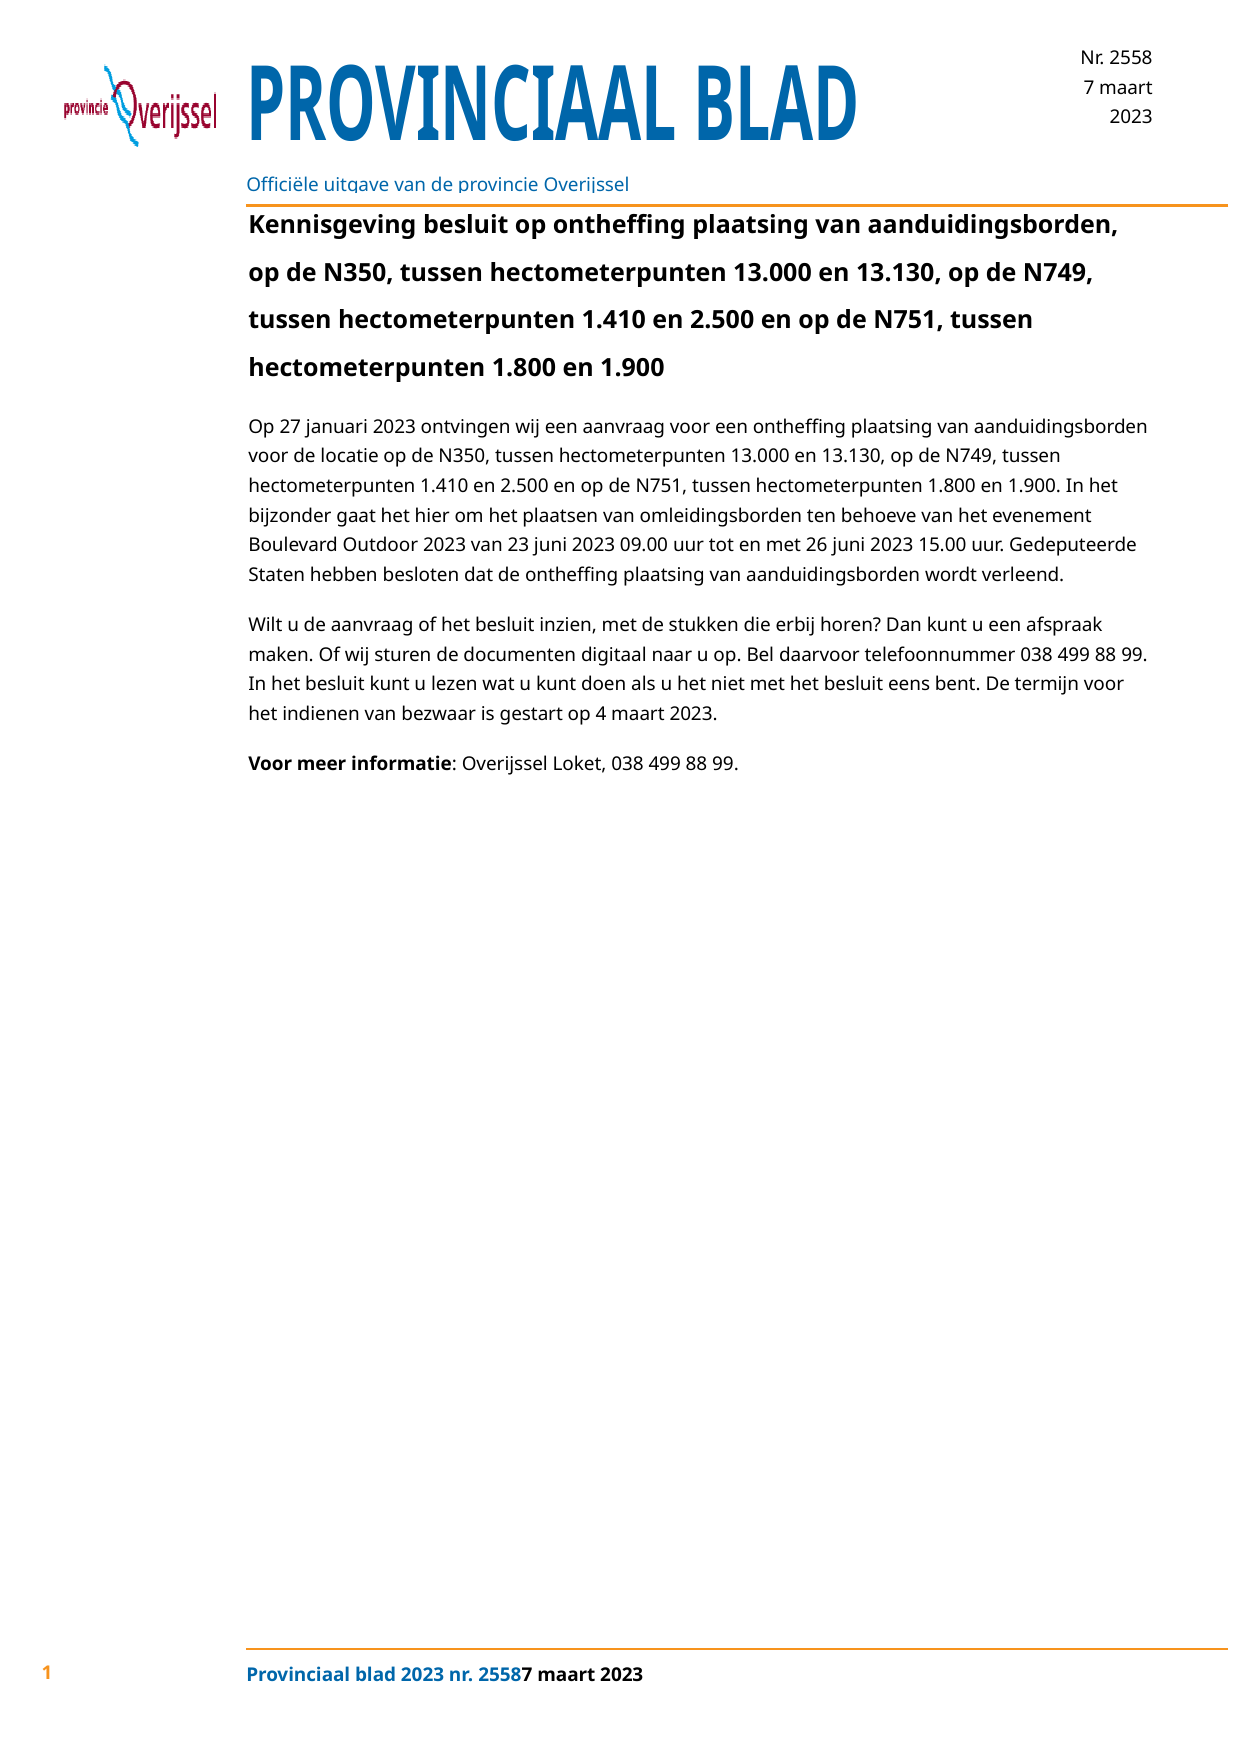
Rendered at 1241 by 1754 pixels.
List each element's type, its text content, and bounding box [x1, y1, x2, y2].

picture [41, 47, 231, 172]
text Op 27 januari 2023 ontvingen wij een aanvraag voor een ontheffing plaatsing van aanduidingsborden voor de locatie op de N350, tussen hectometerpunten 13.000 en 13.130, op de N749, tussen hectometerpunten 1.410 en 2.500 en op de N751, tussen hectometerpunten 1.800 en 1.900. In het bijzonder gaat het hier om het plaatsen van omleidingsborden ten behoeve van het evenement Boulevard Outdoor 2023 van 23 juni 2023 09.00 uur tot en met 26 juni 2023 15.00 uur. Gedeputeerde Staten hebben besloten dat de ontheffing plaatsing van aanduidingsborden wordt verleend. [248, 413, 1152, 587]
text Kennisgeving besluit op ontheffing plaatsing van aanduidingsborden, op de N350, tussen hectometerpunten 13.000 en 13.130, op de N749, tussen hectometerpunten 1.410 en 2.500 en op de N751, tussen hectometerpunten 1.800 en 1.900 [248, 207, 1152, 384]
text Wilt u de aanvraag of het besluit inzien, met de stukken die erbij horen? Dan kunt u een afspraak maken. Of wij sturen de documenten digitaal naar u op. Bel daarvoor telefoonnummer 038 499 88 99. In het besluit kunt u lezen wat u kunt doen als u het niet met het besluit eens bent. De termijn voor het indienen van bezwaar is gestart op 4 maart 2023. [248, 611, 1152, 726]
text Voor meer informatie: Overijssel Loket, 038 499 88 99. [248, 751, 1152, 776]
